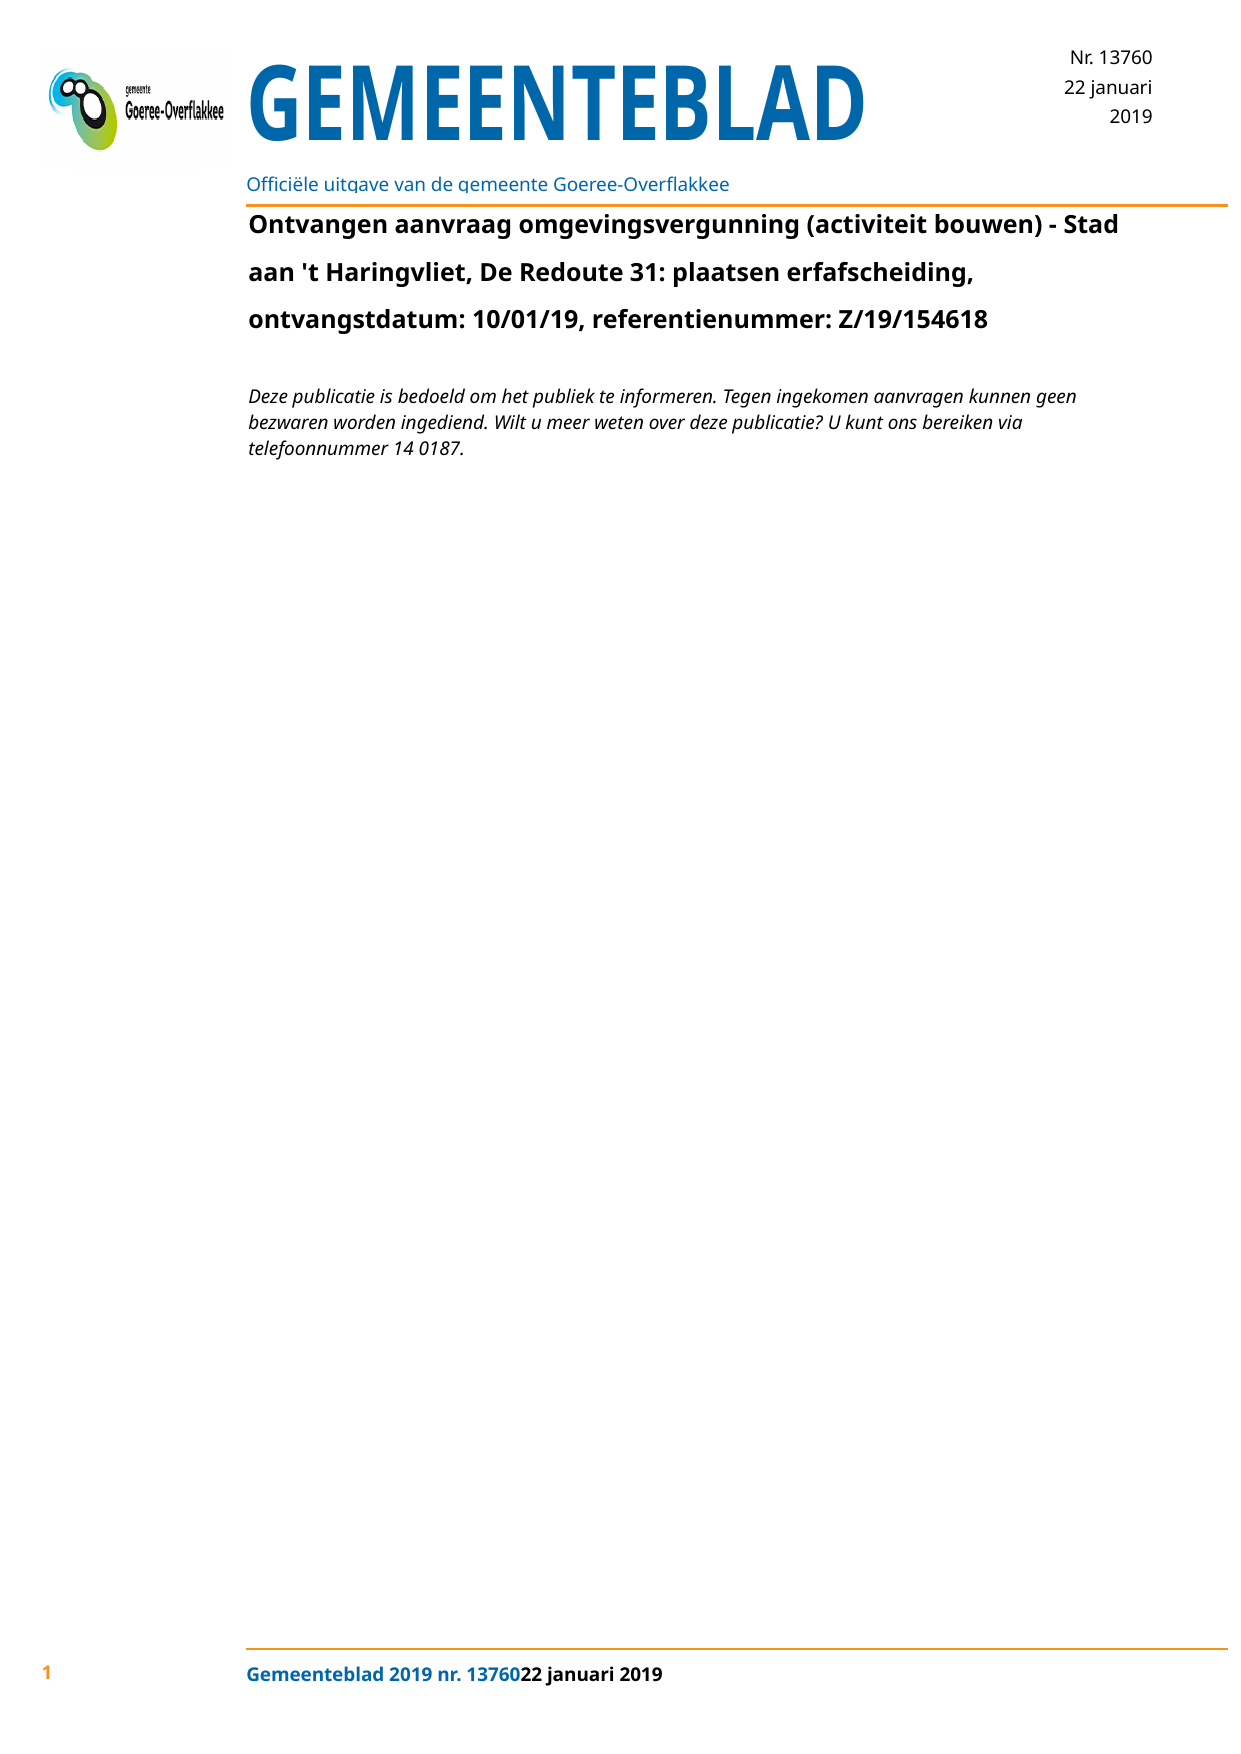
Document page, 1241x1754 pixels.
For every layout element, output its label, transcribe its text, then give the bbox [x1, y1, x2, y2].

text Deze publicatie is bedoeld om het publiek te informeren. Tegen ingekomen aanvragen kunnen geen bezwaren worden ingediend. Wilt u meer weten over deze publicatie? U kunt ons bereiken via telefoonnummer 14 0187. [248, 384, 1152, 461]
text Ontvangen aanvraag omgevingsvergunning (activiteit bouwen) - Stad aan 't Haringvliet, De Redoute 31: plaatsen erfafscheiding, ontvangstdatum: 10/01/19, referentienummer: Z/19/154618 [248, 207, 1152, 336]
picture [41, 47, 231, 172]
